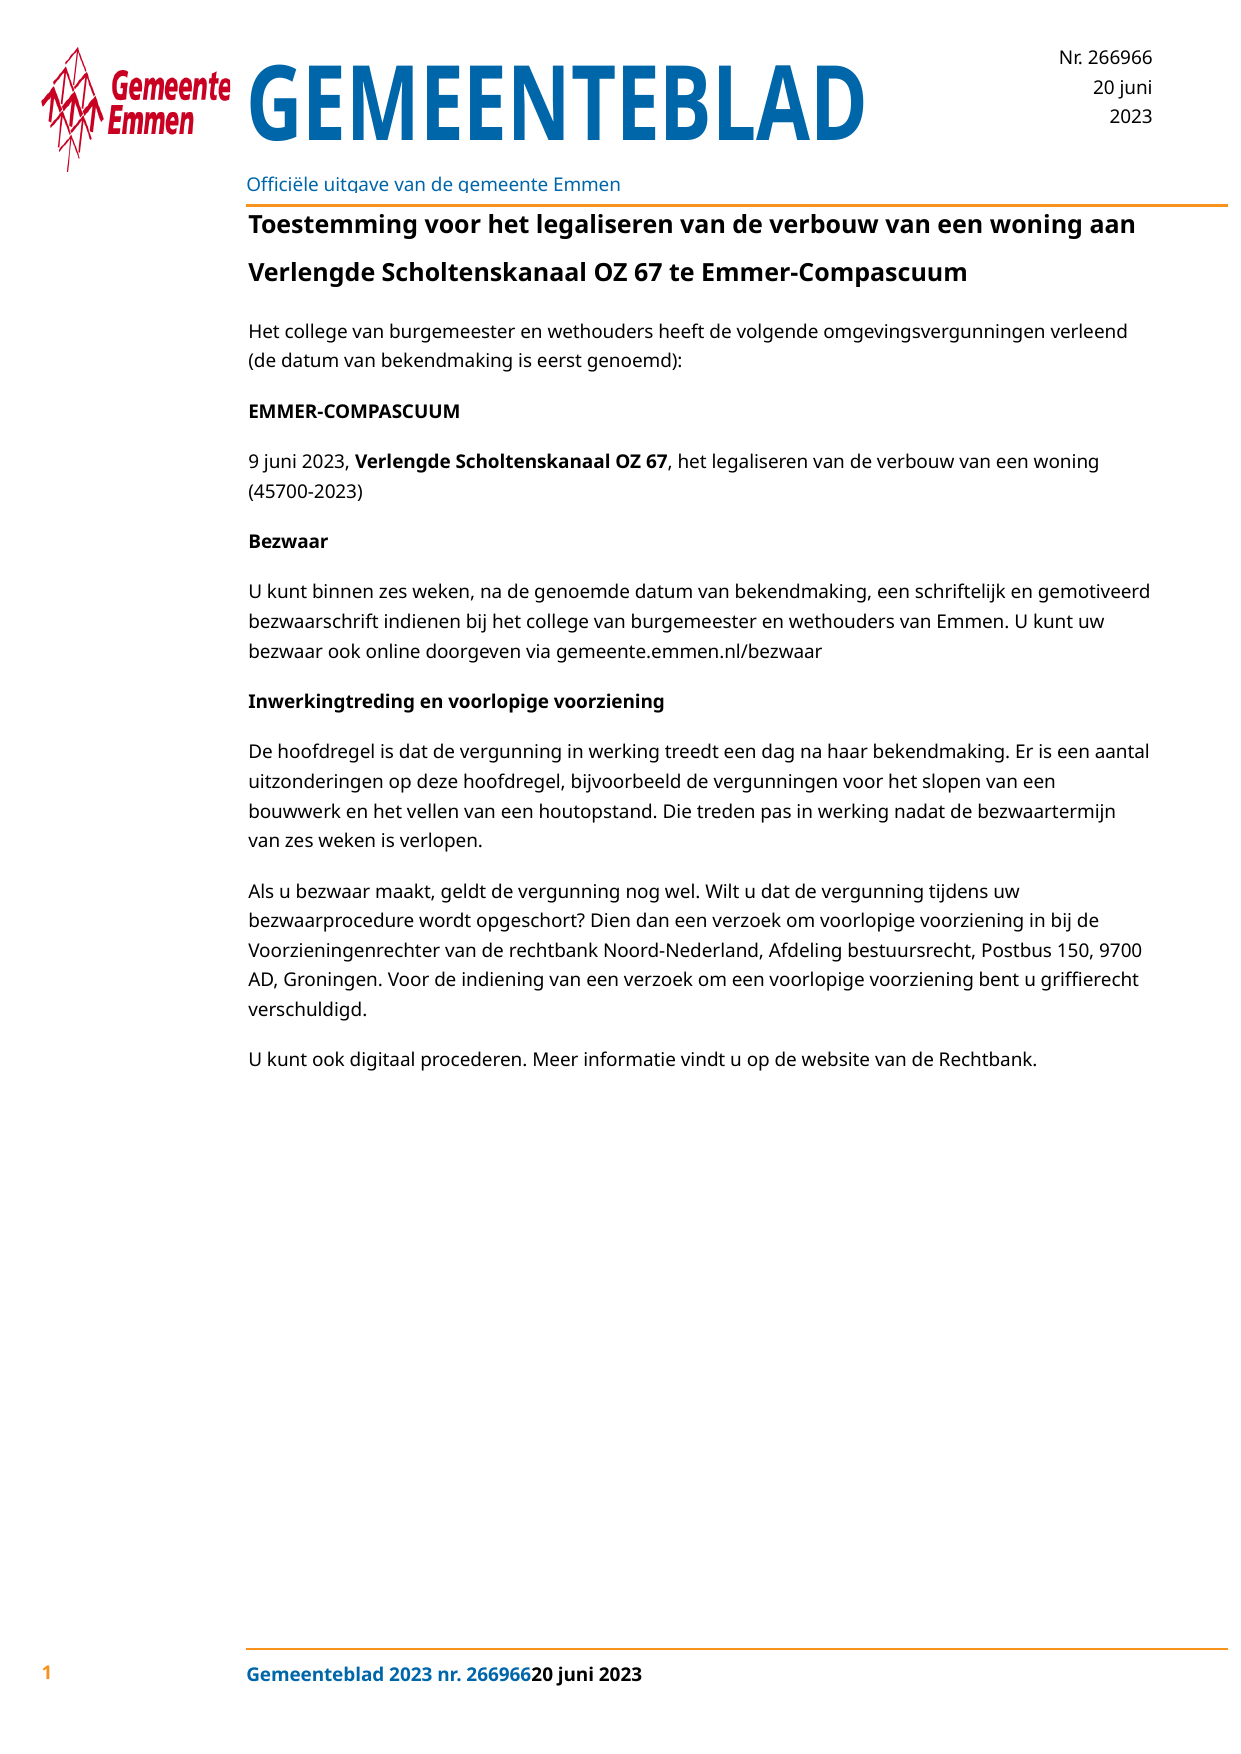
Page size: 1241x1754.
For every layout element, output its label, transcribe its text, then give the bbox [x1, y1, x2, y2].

picture [41, 47, 231, 172]
text U kunt binnen zes weken, na de genoemde datum van bekendmaking, een schriftelijk en gemotiveerd bezwaarschrift indienen bij het college van burgemeester en wethouders van Emmen. U kunt uw bezwaar ook online doorgeven via gemeente.emmen.nl/bezwaar [248, 579, 1152, 664]
text Als u bezwaar maakt, geldt de vergunning nog wel. Wilt u dat de vergunning tijdens uw bezwaarprocedure wordt opgeschort? Dien dan een verzoek om voorlopige voorziening in bij de Voorzieningenrechter van de rechtbank Noord-Nederland, Afdeling bestuursrecht, Postbus 150, 9700 AD, Groningen. Voor de indiening van een verzoek om een voorlopige voorziening bent u griffierecht verschuldigd. [248, 878, 1152, 1022]
text EMMER-COMPASCUUM [248, 398, 1152, 424]
text Inwerkingtreding en voorlopige voorziening [248, 688, 1152, 714]
text Toestemming voor het legaliseren van de verbouw van een woning aan Verlengde Scholtenskanaal OZ 67 te Emmer-Compascuum [248, 207, 1152, 288]
text U kunt ook digitaal procederen. Meer informatie vindt u op de website van de Rechtbank. [248, 1047, 1152, 1072]
text De hoofdregel is dat de vergunning in werking treedt een dag na haar bekendmaking. Er is een aantal uitzonderingen op deze hoofdregel, bijvoorbeeld de vergunningen voor het slopen van een bouwwerk en het vellen van een houtopstand. Die treden pas in werking nadat de bezwaartermijn van zes weken is verlopen. [248, 739, 1152, 853]
text Het college van burgemeester en wethouders heeft de volgende omgevingsvergunningen verleend (de datum van bekendmaking is eerst genoemd): [248, 318, 1152, 373]
text 9 juni 2023, Verlengde Scholtenskanaal OZ 67, het legaliseren van de verbouw van een woning (45700-2023) [248, 448, 1152, 504]
text Bezwaar [248, 528, 1152, 554]
